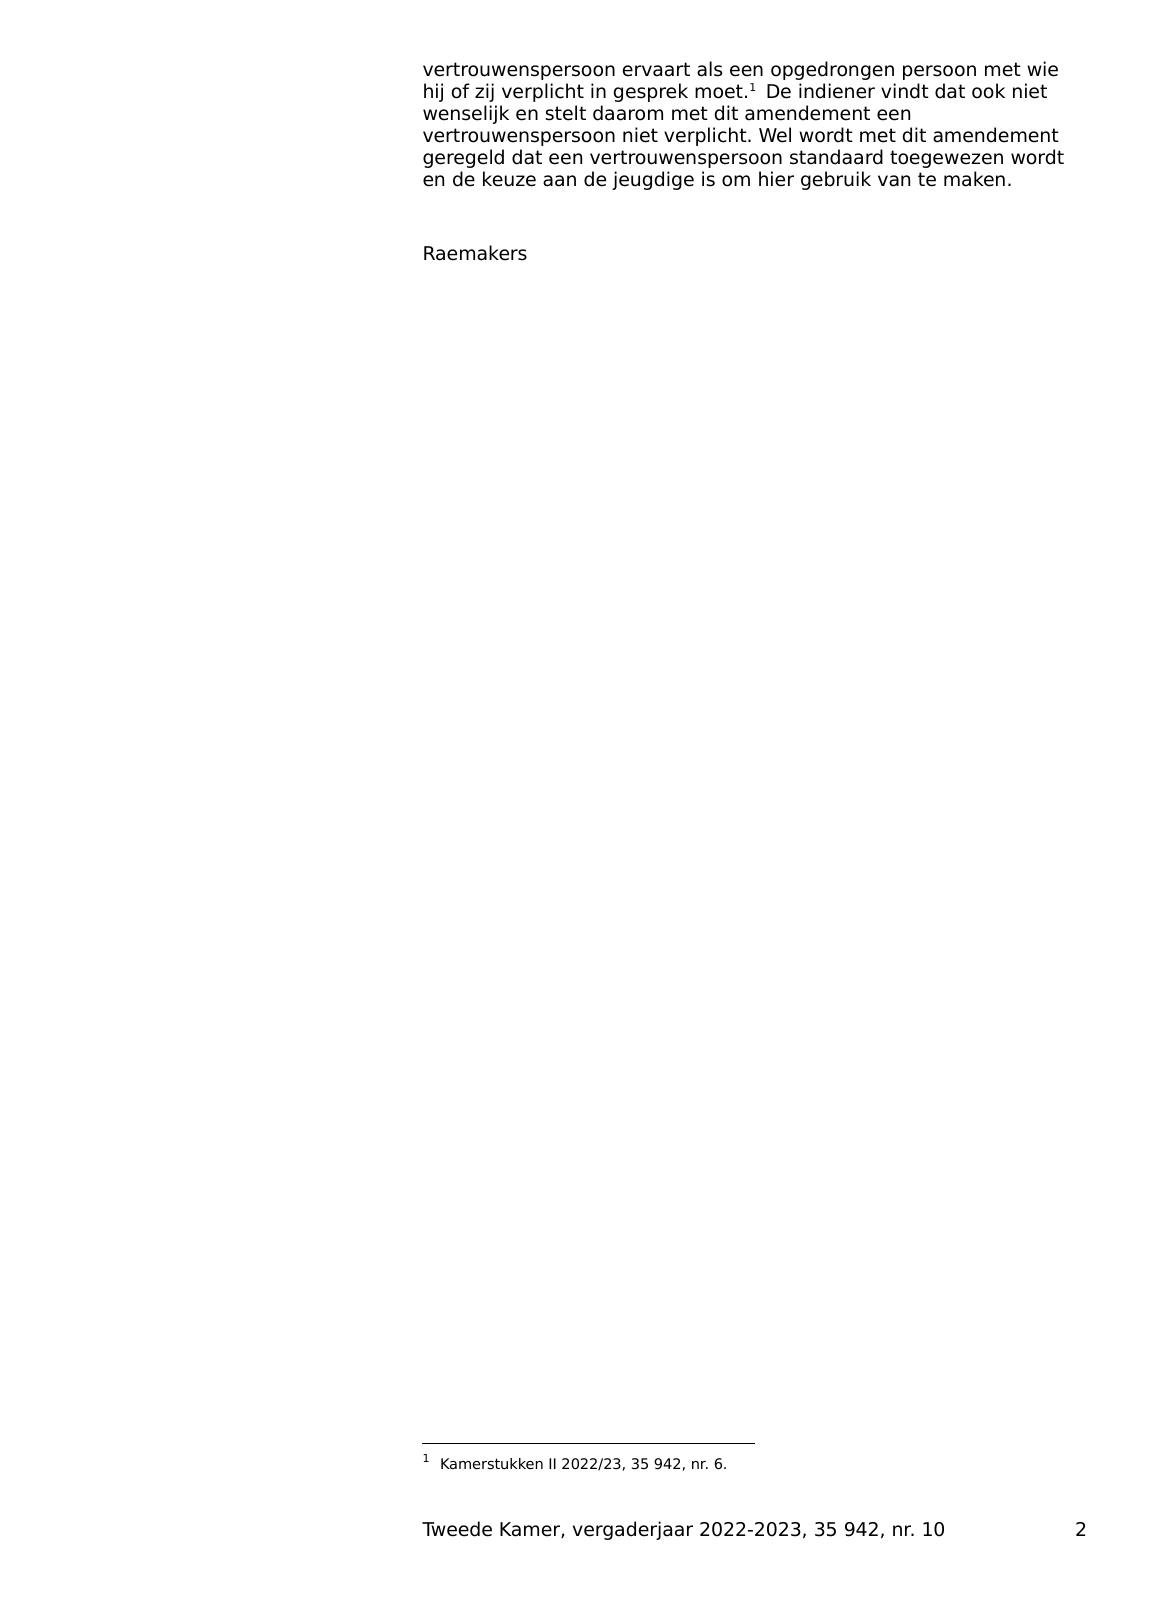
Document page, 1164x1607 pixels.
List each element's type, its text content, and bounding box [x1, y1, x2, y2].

text vertrouwenspersoon ervaart als een opgedrongen persoon met wie hij of zij verplicht in gesprek moet. De indiener vindt dat ook niet wenselijk en stelt daarom met dit amendement een vertrouwenspersoon niet verplicht. Wel wordt met dit amendement geregeld dat een vertrouwenspersoon standaard toegewezen wordt en de keuze aan de jeugdige is om hier gebruik van te maken. [422, 59, 1087, 191]
text Raemakers [422, 221, 1087, 265]
text Kamerstukken II 2022/23, 35 942, nr. 6. [422, 1452, 1087, 1474]
